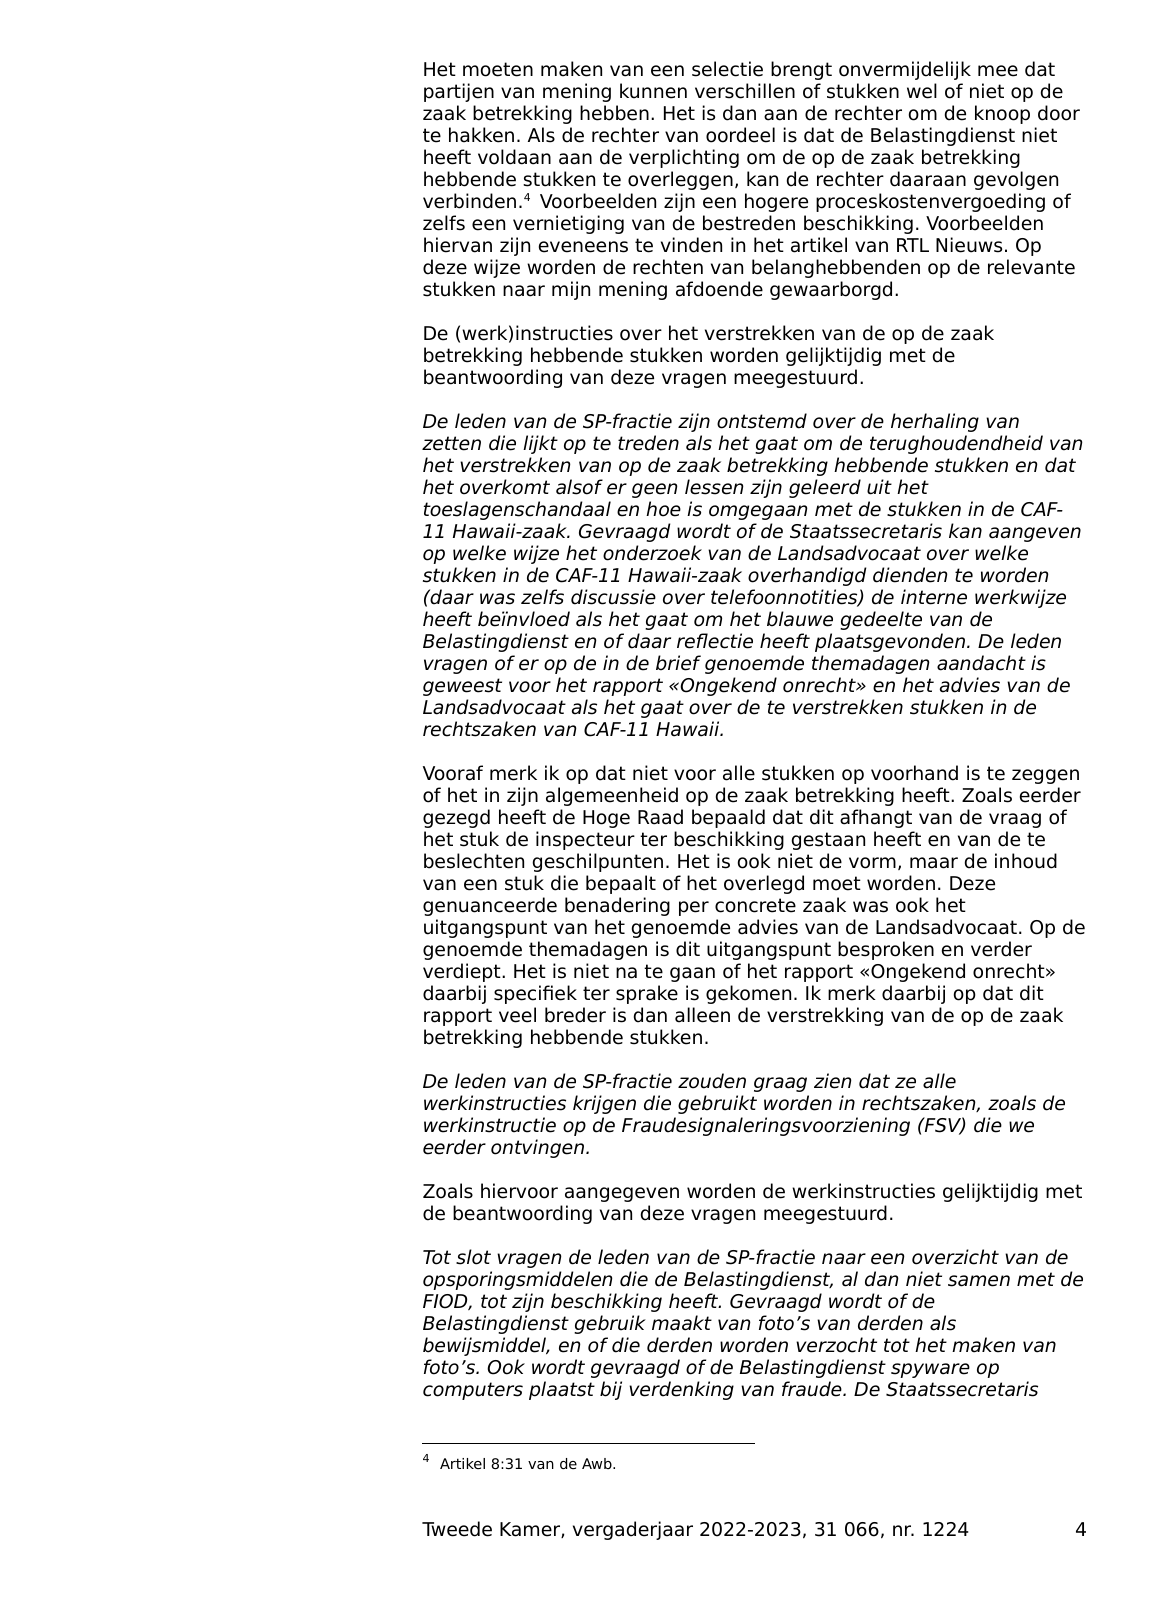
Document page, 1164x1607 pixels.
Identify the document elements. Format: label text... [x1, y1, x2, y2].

text Tot slot vragen de leden van de SP-fractie naar een overzicht van de opsporingsmiddelen die de Belastingdienst, al dan niet samen met de FIOD, tot zijn beschikking heeft. Gevraagd wordt of de Belastingdienst gebruik maakt van foto’s van derden als bewijsmiddel, en of die derden worden verzocht tot het maken van foto’s. Ook wordt gevraagd of de Belastingdienst spyware op computers plaatst bij verdenking van fraude. De Staatssecretaris [422, 1247, 1087, 1401]
text Zoals hiervoor aangegeven worden de werkinstructies gelijktijdig met de beantwoording van deze vragen meegestuurd. [422, 1181, 1087, 1225]
text De (werk)instructies over het verstrekken van de op de zaak betrekking hebbende stukken worden gelijktijdig met de beantwoording van deze vragen meegestuurd. [422, 323, 1087, 389]
text Vooraf merk ik op dat niet voor alle stukken op voorhand is te zeggen of het in zijn algemeenheid op de zaak betrekking heeft. Zoals eerder gezegd heeft de Hoge Raad bepaald dat dit afhangt van de vraag of het stuk de inspecteur ter beschikking gestaan heeft en van de te beslechten geschilpunten. Het is ook niet de vorm, maar de inhoud van een stuk die bepaalt of het overlegd moet worden. Deze genuanceerde benadering per concrete zaak was ook het uitgangspunt van het genoemde advies van de Landsadvocaat. Op de genoemde themadagen is dit uitgangspunt besproken en verder verdiept. Het is niet na te gaan of het rapport «Ongekend onrecht» daarbij specifiek ter sprake is gekomen. Ik merk daarbij op dat dit rapport veel breder is dan alleen de verstrekking van de op de zaak betrekking hebbende stukken. [422, 763, 1087, 1049]
text De leden van de SP-fractie zouden graag zien dat ze alle werkinstructies krijgen die gebruikt worden in rechtszaken, zoals de werkinstructie op de Fraudesignaleringsvoorziening (FSV) die we eerder ontvingen. [422, 1071, 1087, 1159]
text Het moeten maken van een selectie brengt onvermijdelijk mee dat partijen van mening kunnen verschillen of stukken wel of niet op de zaak betrekking hebben. Het is dan aan de rechter om de knoop door te hakken. Als de rechter van oordeel is dat de Belastingdienst niet heeft voldaan aan de verplichting om de op de zaak betrekking hebbende stukken te overleggen, kan de rechter daaraan gevolgen verbinden. Voorbeelden zijn een hogere proceskostenvergoeding of zelfs een vernietiging van de bestreden beschikking. Voorbeelden hiervan zijn eveneens te vinden in het artikel van RTL Nieuws. Op deze wijze worden de rechten van belanghebbenden op de relevante stukken naar mijn mening afdoende gewaarborgd. [422, 59, 1087, 301]
text De leden van de SP-fractie zijn ontstemd over de herhaling van zetten die lijkt op te treden als het gaat om de terughoudendheid van het verstrekken van op de zaak betrekking hebbende stukken en dat het overkomt alsof er geen lessen zijn geleerd uit het toeslagenschandaal en hoe is omgegaan met de stukken in de CAF-11 Hawaii-zaak. Gevraagd wordt of de Staatssecretaris kan aangeven op welke wijze het onderzoek van de Landsadvocaat over welke stukken in de CAF-11 Hawaii-zaak overhandigd dienden te worden (daar was zelfs discussie over telefoonnotities) de interne werkwijze heeft beïnvloed als het gaat om het blauwe gedeelte van de Belastingdienst en of daar reflectie heeft plaatsgevonden. De leden vragen of er op de in de brief genoemde themadagen aandacht is geweest voor het rapport «Ongekend onrecht» en het advies van de Landsadvocaat als het gaat over de te verstrekken stukken in de rechtszaken van CAF-11 Hawaii. [422, 411, 1087, 741]
text Artikel 8:31 van de Awb. [422, 1452, 1087, 1474]
